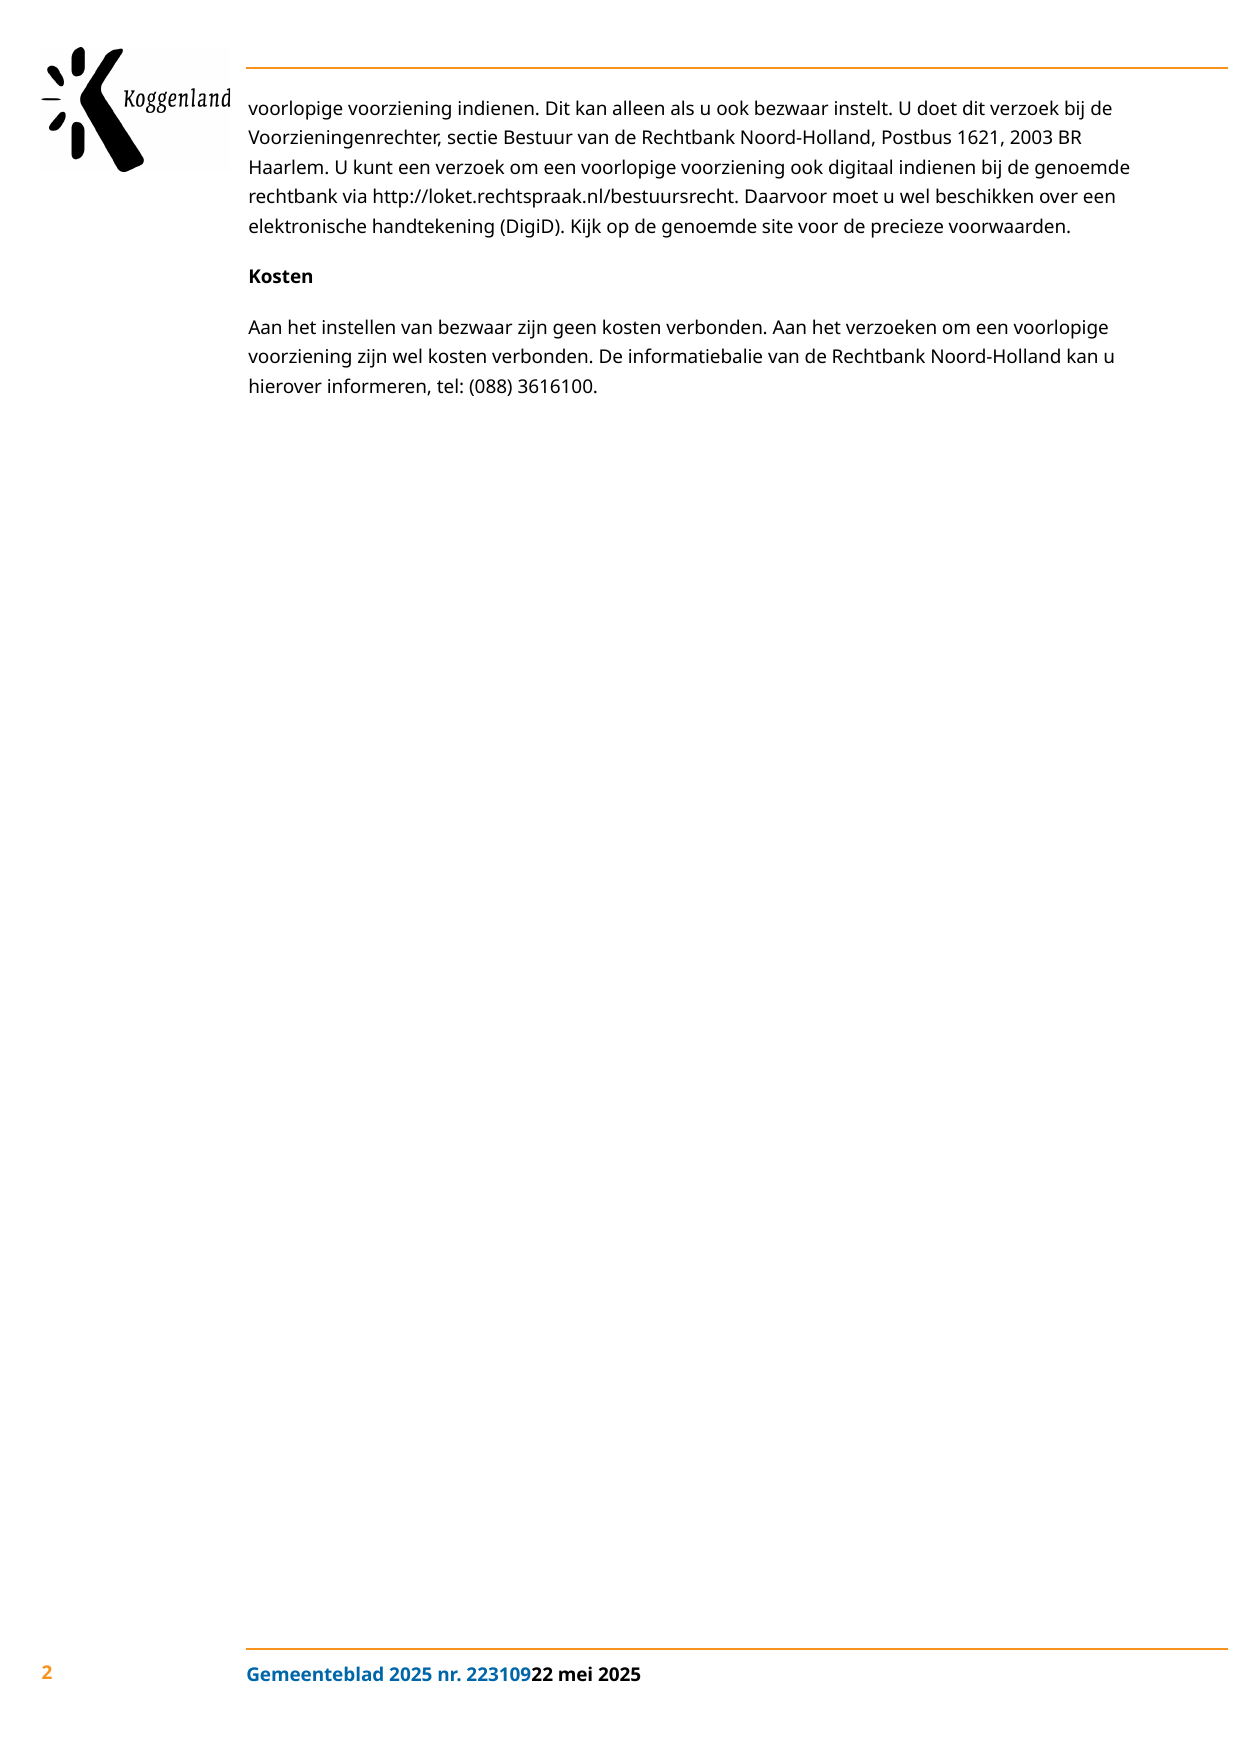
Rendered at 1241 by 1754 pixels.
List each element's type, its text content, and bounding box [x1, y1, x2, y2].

text voorlopige voorziening indienen. Dit kan alleen als u ook bezwaar instelt. U doet dit verzoek bij de Voorzieningenrechter, sectie Bestuur van de Rechtbank Noord-Holland, Postbus 1621, 2003 BR Haarlem. U kunt een verzoek om een voorlopige voorziening ook digitaal indienen bij de genoemde rechtbank via http://loket.rechtspraak.nl/bestuursrecht. Daarvoor moet u wel beschikken over een elektronische handtekening (DigiD). Kijk op de genoemde site voor de precieze voorwaarden. [248, 95, 1152, 239]
text Aan het instellen van bezwaar zijn geen kosten verbonden. Aan het verzoeken om een voorlopige voorziening zijn wel kosten verbonden. De informatiebalie van de Rechtbank Noord-Holland kan u hierover informeren, tel: (088) 3616100. [248, 314, 1152, 399]
picture [41, 47, 231, 172]
text Kosten [248, 263, 1152, 289]
